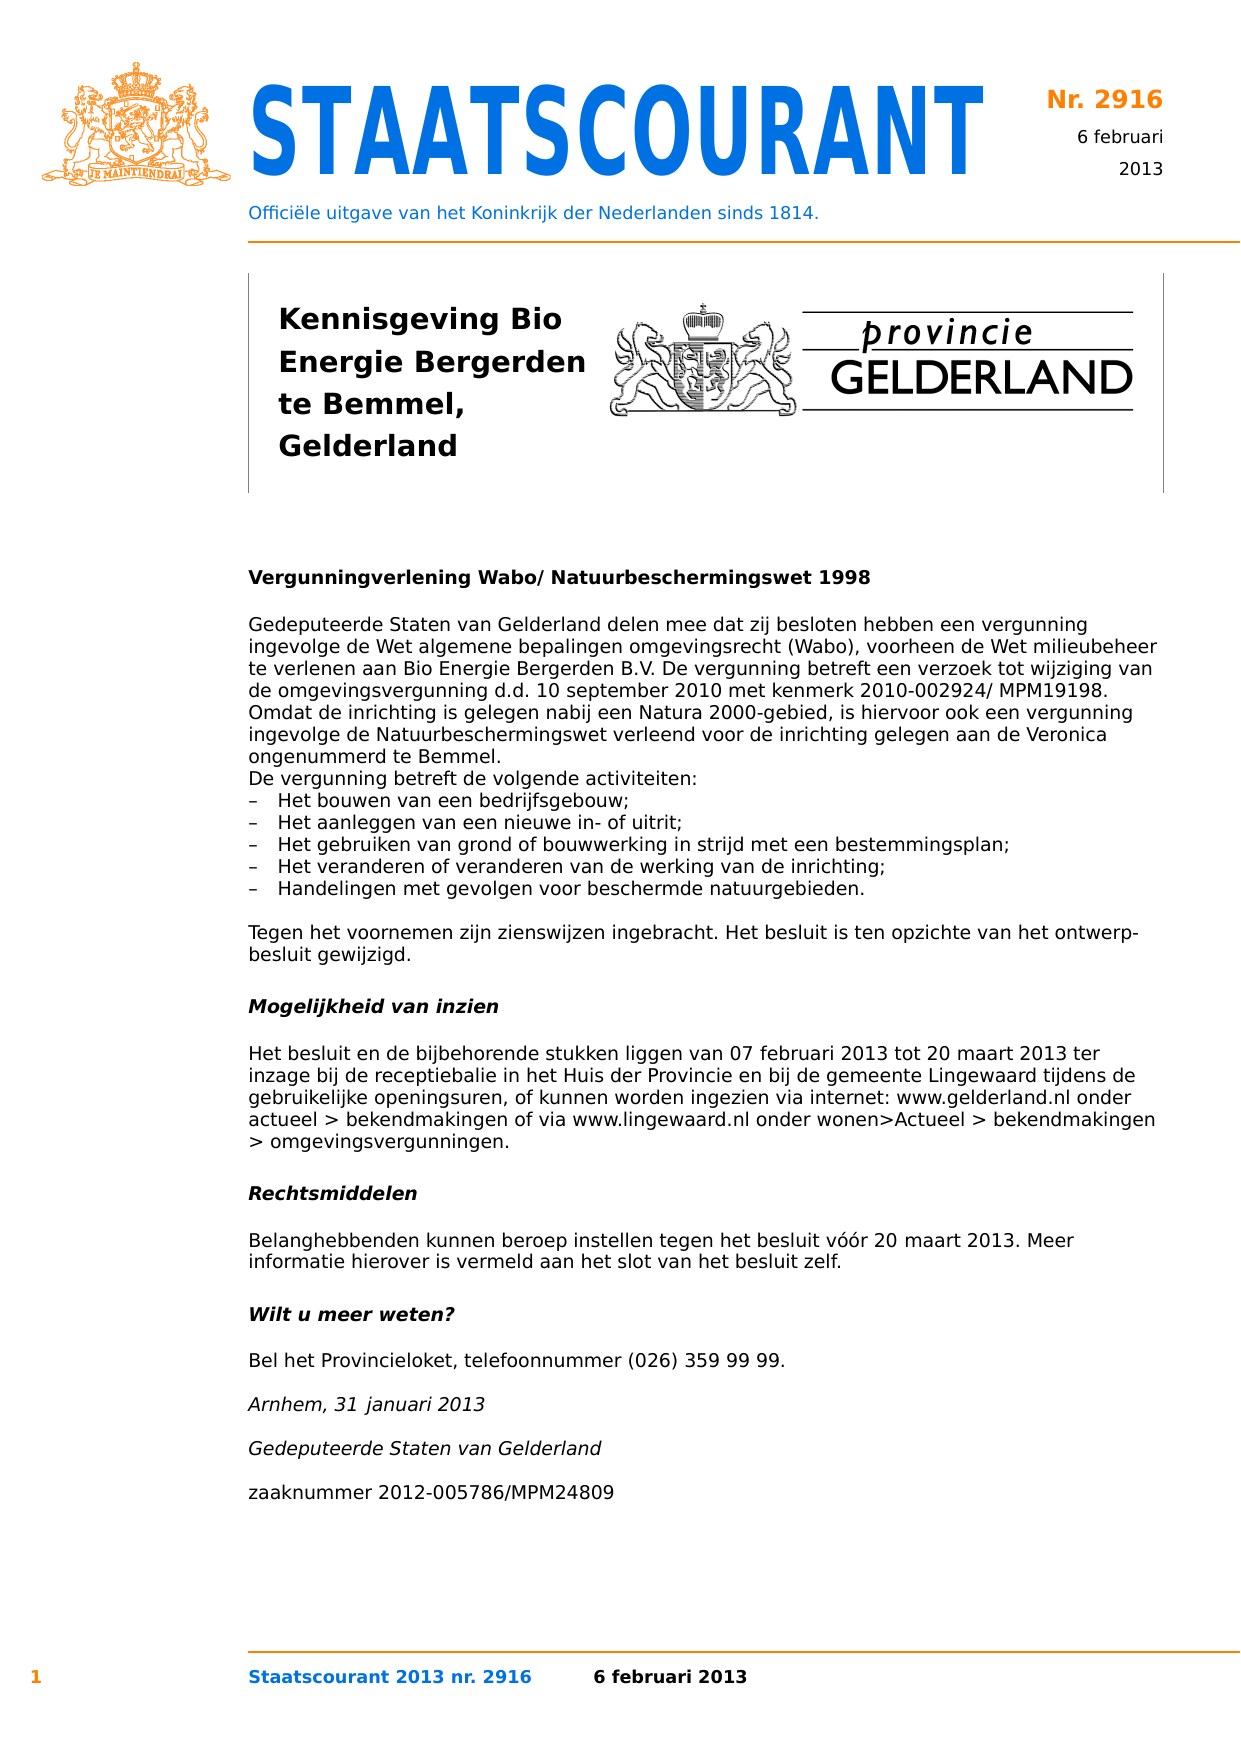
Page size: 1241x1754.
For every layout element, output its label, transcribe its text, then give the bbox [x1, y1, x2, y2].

table_header Nr. 2916 [998, 62, 1240, 121]
text Arnhem, 31 januari 2013 [248, 1394, 1163, 1416]
picture [607, 302, 1134, 421]
text Bel het Provincieloket, telefoonnummer (026) 359 99 99. [248, 1350, 1163, 1372]
text De vergunning betreft de volgende activiteiten: [248, 768, 1163, 790]
table_header [25, 62, 248, 241]
text Tegen het voornemen zijn zienswijzen ingebracht. Het besluit is ten opzichte van het ontwerp-besluit gewijzigd. [248, 922, 1163, 966]
text Gedeputeerde Staten van Gelderland [248, 1438, 1163, 1460]
table_cell Officiële uitgave van het Koninkrijk der Nederlanden sinds 1814. [248, 203, 1240, 241]
picture [41, 62, 231, 186]
table_cell 2013 [998, 153, 1240, 203]
text Het besluit en de bijbehorende stukken liggen van 07 februari 2013 tot 20 maart 2013 ter inzage bij de receptiebalie in het Huis der Provincie en bij de gemeente Lingewaard tijdens de gebruikelijke openingsuren, of kunnen worden ingezien via internet: www.gelderland.nl onder actueel > bekendmakingen of via www.lingewaard.nl onder wonen>Actueel > bekendmakingen > omgevingsvergunningen. [248, 1043, 1163, 1152]
subtitle Vergunningverlening Wabo/ Natuurbeschermingswet 1998 [248, 567, 1163, 589]
subtitle Kennisgeving Bio Energie Bergerden te Bemmel, Gelderland [249, 273, 1163, 493]
text Gedeputeerde Staten van Gelderland delen mee dat zij besloten hebben een vergunning ingevolge de Wet algemene bepalingen omgevingsrecht (Wabo), voorheen de Wet milieubeheer te verlenen aan Bio Energie Bergerden B.V. De vergunning betreft een verzoek tot wijziging van de omgevingsvergunning d.d. 10 september 2010 met kenmerk 2010-002924/ MPM19198. Omdat de inrichting is gelegen nabij een Natura 2000-gebied, is hiervoor ook een vergunning ingevolge de Natuurbeschermingswet verleend voor de inrichting gelegen aan de Veronica ongenummerd te Bemmel. [248, 614, 1163, 768]
table_cell 6 februari [998, 121, 1240, 153]
subtitle Wilt u meer weten? [248, 1303, 1163, 1325]
subtitle Mogelijkheid van inzien [248, 996, 1163, 1018]
text – Het veranderen of veranderen van de werking van de inrichting; [248, 856, 1163, 878]
text – Het bouwen van een bedrijfsgebouw; [248, 790, 1163, 812]
text zaaknummer 2012-005786/MPM24809 [248, 1482, 1163, 1504]
text – Handelingen met gevolgen voor beschermde natuurgebieden. [248, 878, 1163, 900]
text – Het gebruiken van grond of bouwwerking in strijd met een bestemmingsplan; [248, 834, 1163, 856]
subtitle Rechtsmiddelen [248, 1182, 1163, 1204]
table_header STAATSCOURANT [248, 62, 998, 203]
text Belanghebbenden kunnen beroep instellen tegen het besluit vóór 20 maart 2013. Meer informatie hierover is vermeld aan het slot van het besluit zelf. [248, 1229, 1163, 1273]
text – Het aanleggen van een nieuwe in- of uitrit; [248, 812, 1163, 834]
